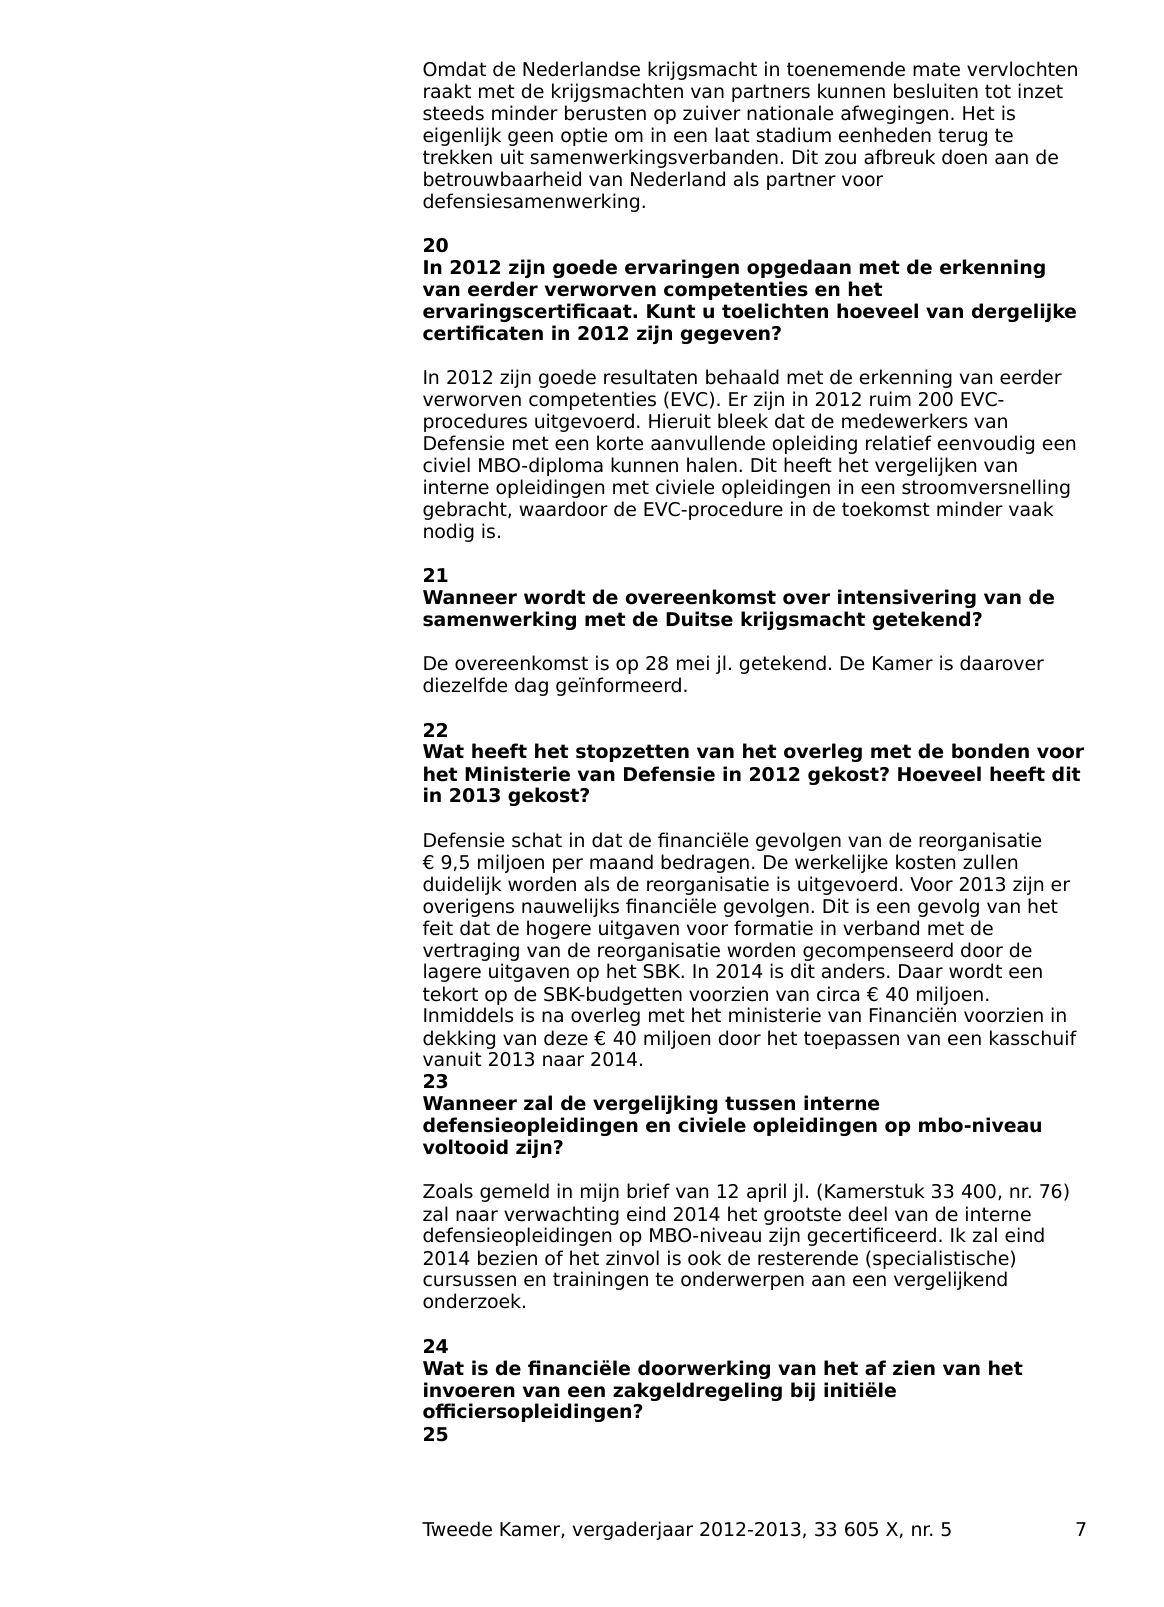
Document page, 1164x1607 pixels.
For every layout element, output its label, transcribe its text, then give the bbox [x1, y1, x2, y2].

text 22 [422, 719, 1087, 741]
text Wat heeft het stopzetten van het overleg met de bonden voor het Ministerie van Defensie in 2012 gekost? Hoeveel heeft dit in 2013 gekost? [422, 741, 1087, 807]
text Defensie schat in dat de financiële gevolgen van de reorganisatie € 9,5 miljoen per maand bedragen. De werkelijke kosten zullen duidelijk worden als de reorganisatie is uitgevoerd. Voor 2013 zijn er overigens nauwelijks financiële gevolgen. Dit is een gevolg van het feit dat de hogere uitgaven voor formatie in verband met de vertraging van de reorganisatie worden gecompenseerd door de lagere uitgaven op het SBK. In 2014 is dit anders. Daar wordt een tekort op de SBK-budgetten voorzien van circa € 40 miljoen. Inmiddels is na overleg met het ministerie van Financiën voorzien in dekking van deze € 40 miljoen door het toepassen van een kasschuif vanuit 2013 naar 2014. [422, 829, 1087, 1071]
text 20 [422, 235, 1087, 257]
text Wat is de financiële doorwerking van het af zien van het invoeren van een zakgeldregeling bij initiële officiersopleidingen? [422, 1357, 1087, 1423]
text Zoals gemeld in mijn brief van 12 april jl. (Kamerstuk 33 400, nr. 76) zal naar verwachting eind 2014 het grootste deel van de interne defensieopleidingen op MBO-niveau zijn gecertificeerd. Ik zal eind 2014 bezien of het zinvol is ook de resterende (specialistische) cursussen en trainingen te onderwerpen aan een vergelijkend onderzoek. [422, 1181, 1087, 1313]
text In 2012 zijn goede resultaten behaald met de erkenning van eerder verworven competenties (EVC). Er zijn in 2012 ruim 200 EVC-procedures uitgevoerd. Hieruit bleek dat de medewerkers van Defensie met een korte aanvullende opleiding relatief eenvoudig een civiel MBO-diploma kunnen halen. Dit heeft het vergelijken van interne opleidingen met civiele opleidingen in een stroomversnelling gebracht, waardoor de EVC-procedure in de toekomst minder vaak nodig is. [422, 367, 1087, 543]
text 25 [422, 1423, 1087, 1445]
text 24 [422, 1336, 1087, 1357]
text Wanneer wordt de overeenkomst over intensivering van de samenwerking met de Duitse krijgsmacht getekend? [422, 587, 1087, 631]
text Omdat de Nederlandse krijgsmacht in toenemende mate vervlochten raakt met de krijgsmachten van partners kunnen besluiten tot inzet steeds minder berusten op zuiver nationale afwegingen. Het is eigenlijk geen optie om in een laat stadium eenheden terug te trekken uit samenwerkingsverbanden. Dit zou afbreuk doen aan de betrouwbaarheid van Nederland als partner voor defensiesamenwerking. [422, 59, 1087, 213]
text Wanneer zal de vergelijking tussen interne defensieopleidingen en civiele opleidingen op mbo-niveau voltooid zijn? [422, 1093, 1087, 1159]
text In 2012 zijn goede ervaringen opgedaan met de erkenning van eerder verworven competenties en het ervaringscertificaat. Kunt u toelichten hoeveel van dergelijke certificaten in 2012 zijn gegeven? [422, 257, 1087, 345]
text 21 [422, 565, 1087, 587]
text 23 [422, 1071, 1087, 1093]
text De overeenkomst is op 28 mei jl. getekend. De Kamer is daarover diezelfde dag geïnformeerd. [422, 653, 1087, 697]
